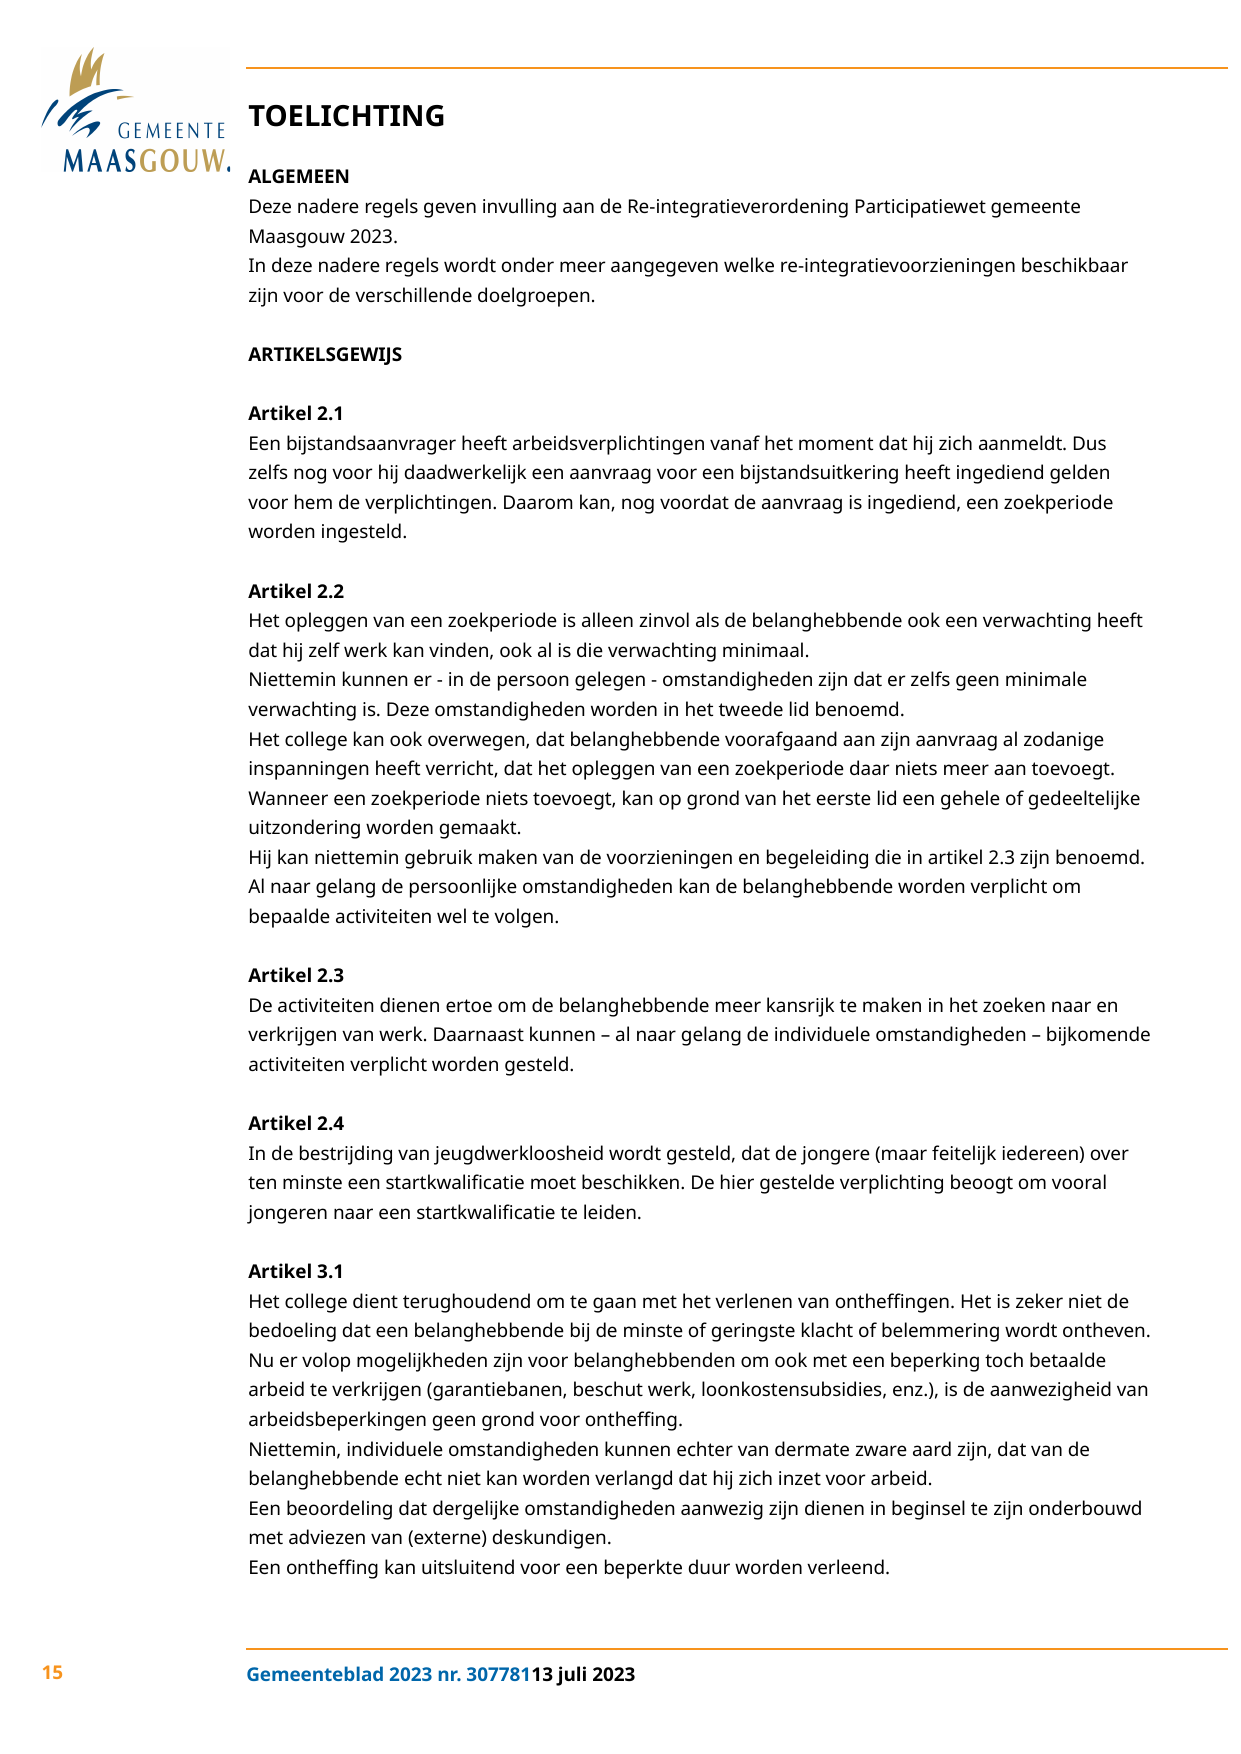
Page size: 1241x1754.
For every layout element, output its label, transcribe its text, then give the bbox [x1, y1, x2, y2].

text Deze nadere regels geven invulling aan de Re-integratieverordening Participatiewet gemeente Maasgouw 2023. [248, 193, 1152, 248]
text Nu er volop mogelijkheden zijn voor belanghebbenden om ook met een beperking toch betaalde arbeid te verkrijgen (garantiebanen, beschut werk, loonkostensubsidies, enz.), is de aanwezigheid van arbeidsbeperkingen geen grond voor ontheffing. [248, 1347, 1152, 1432]
text Artikel 2.1 [248, 400, 1152, 426]
text TOELICHTING [248, 95, 1152, 134]
text Artikel 2.2 [248, 578, 1152, 603]
text Een beoordeling dat dergelijke omstandigheden aanwezig zijn dienen in beginsel te zijn onderbouwd met adviezen van (externe) deskundigen. [248, 1495, 1152, 1550]
text Artikel 2.4 [248, 1110, 1152, 1136]
text Een bijstandsaanvrager heeft arbeidsverplichtingen vanaf het moment dat hij zich aanmeldt. Dus zelfs nog voor hij daadwerkelijk een aanvraag voor een bijstandsuitkering heeft ingediend gelden voor hem de verplichtingen. Daarom kan, nog voordat de aanvraag is ingediend, een zoekperiode worden ingesteld. [248, 430, 1152, 544]
picture [41, 47, 231, 172]
text Niettemin kunnen er - in de persoon gelegen - omstandigheden zijn dat er zelfs geen minimale verwachting is. Deze omstandigheden worden in het tweede lid benoemd. [248, 667, 1152, 722]
text Niettemin, individuele omstandigheden kunnen echter van dermate zware aard zijn, dat van de belanghebbende echt niet kan worden verlangd dat hij zich inzet voor arbeid. [248, 1436, 1152, 1491]
text Het college dient terughoudend om te gaan met het verlenen van ontheffingen. Het is zeker niet de bedoeling dat een belanghebbende bij de minste of geringste klacht of belemmering wordt ontheven. [248, 1288, 1152, 1343]
text Artikel 2.3 [248, 962, 1152, 988]
text Hij kan niettemin gebruik maken van de voorzieningen en begeleiding die in artikel 2.3 zijn benoemd. [248, 844, 1152, 870]
text Een ontheffing kan uitsluitend voor een beperkte duur worden verleend. [248, 1554, 1152, 1580]
text Het college kan ook overwegen, dat belanghebbende voorafgaand aan zijn aanvraag al zodanige inspanningen heeft verricht, dat het opleggen van een zoekperiode daar niets meer aan toevoegt. Wanneer een zoekperiode niets toevoegt, kan op grond van het eerste lid een gehele of gedeeltelijke uitzondering worden gemaakt. [248, 726, 1152, 840]
text Artikel 3.1 [248, 1258, 1152, 1284]
text ARTIKELSGEWIJS [248, 341, 1152, 367]
text Het opleggen van een zoekperiode is alleen zinvol als de belanghebbende ook een verwachting heeft dat hij zelf werk kan vinden, ook al is die verwachting minimaal. [248, 607, 1152, 663]
text In deze nadere regels wordt onder meer aangegeven welke re-integratievoorzieningen beschikbaar zijn voor de verschillende doelgroepen. [248, 252, 1152, 308]
text Al naar gelang de persoonlijke omstandigheden kan de belanghebbende worden verplicht om bepaalde activiteiten wel te volgen. [248, 874, 1152, 929]
text De activiteiten dienen ertoe om de belanghebbende meer kansrijk te maken in het zoeken naar en verkrijgen van werk. Daarnaast kunnen – al naar gelang de individuele omstandigheden – bijkomende activiteiten verplicht worden gesteld. [248, 992, 1152, 1077]
text In de bestrijding van jeugdwerkloosheid wordt gesteld, dat de jongere (maar feitelijk iedereen) over ten minste een startkwalificatie moet beschikken. De hier gestelde verplichting beoogt om vooral jongeren naar een startkwalificatie te leiden. [248, 1140, 1152, 1225]
text ALGEMEEN [248, 164, 1152, 189]
